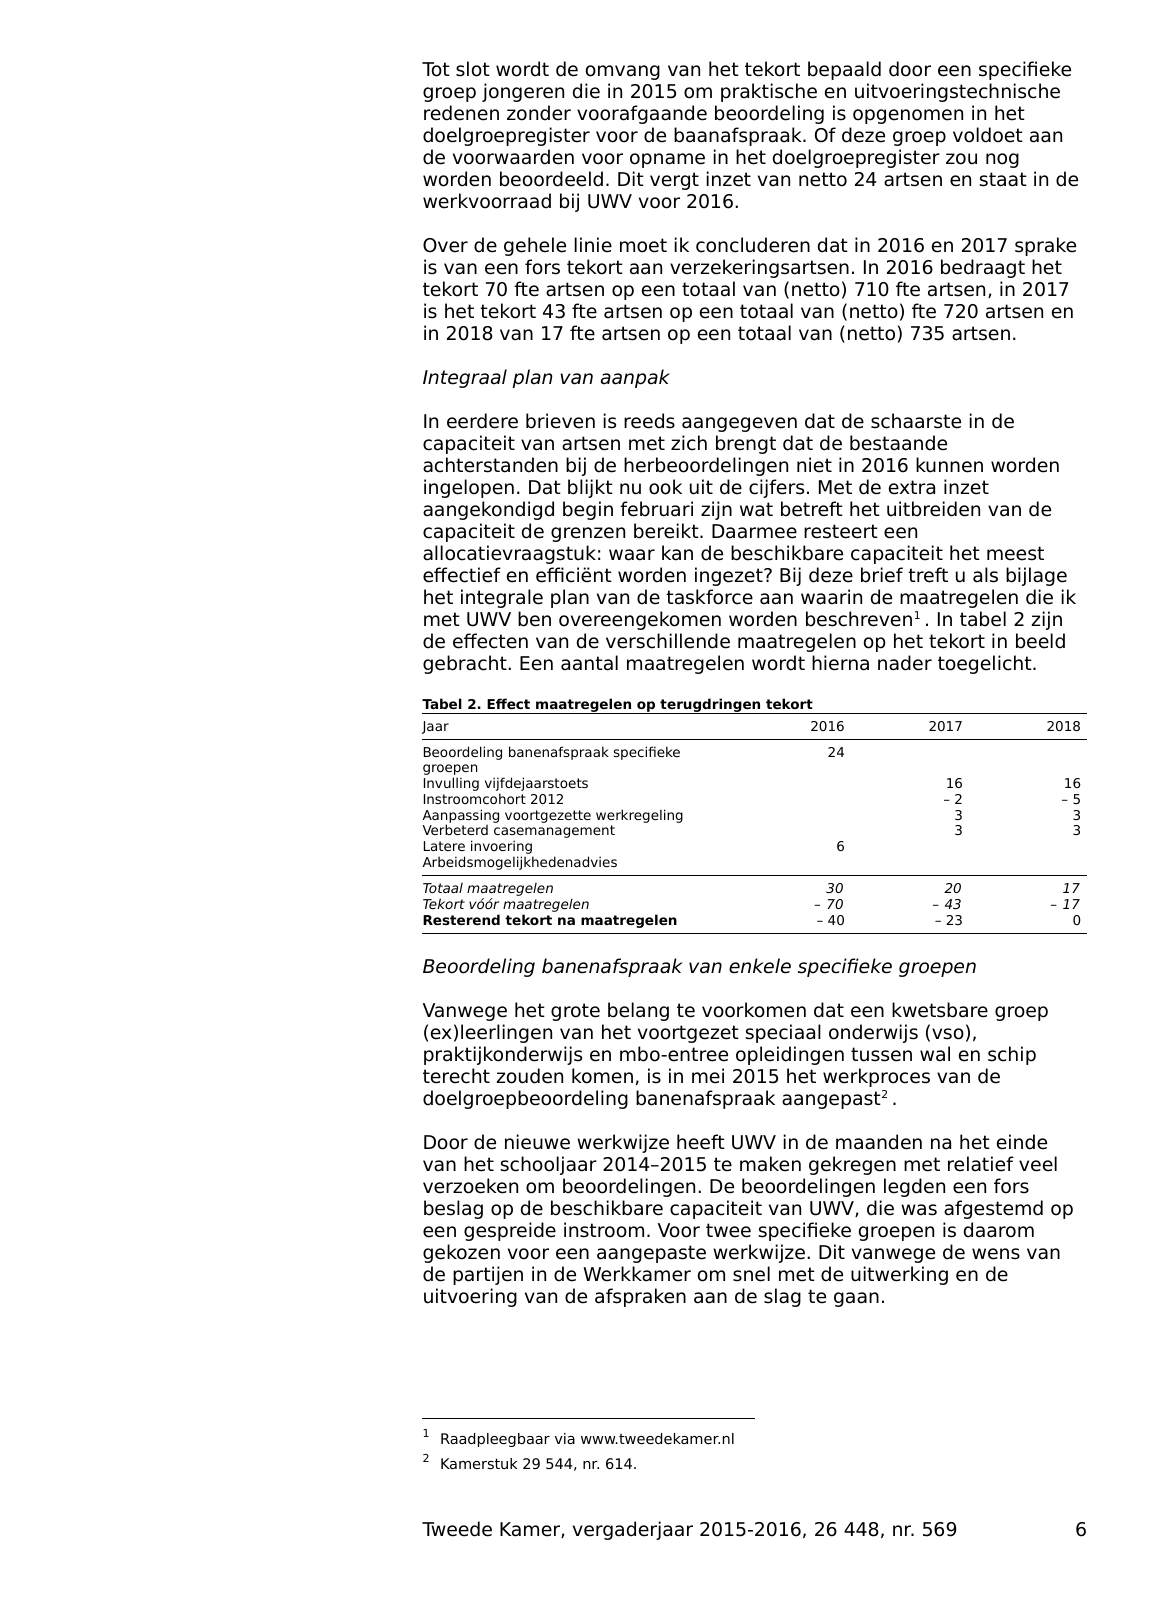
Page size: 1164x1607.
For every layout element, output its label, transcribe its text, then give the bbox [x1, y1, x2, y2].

table_cell [850, 839, 968, 875]
table_cell Aanpassing voortgezette werkregeling [422, 808, 732, 823]
text Vanwege het grote belang te voorkomen dat een kwetsbare groep (ex)leerlingen van het voortgezet speciaal onderwijs (vso), praktijkonderwijs en mbo-entree opleidingen tussen wal en schip terecht zouden komen, is in mei 2015 het werkproces van de doelgroepbeoordeling banenafspraak aangepast. [422, 1000, 1087, 1110]
table_cell 3 [850, 823, 968, 839]
table_cell – 70 [732, 897, 850, 912]
table_cell Tekort vóór maatregelen [422, 897, 732, 912]
table_cell 30 [732, 876, 850, 897]
text Door de nieuwe werkwijze heeft UWV in de maanden na het einde van het schooljaar 2014–2015 te maken gekregen met relatief veel verzoeken om beoordelingen. De beoordelingen legden een fors beslag op de beschikbare capaciteit van UWV, die was afgestemd op een gespreide instroom. Voor twee specifieke groepen is daarom gekozen voor een aangepaste werkwijze. Dit vanwege de wens van de partijen in de Werkkamer om snel met de uitwerking en de uitvoering van de afspraken aan de slag te gaan. [422, 1132, 1087, 1308]
table_cell – 2 [850, 792, 968, 807]
table_cell [732, 823, 850, 839]
table_cell [850, 740, 968, 776]
table_cell Jaar [422, 714, 732, 739]
table_cell Totaal maatregelen [422, 876, 732, 897]
text Over de gehele linie moet ik concluderen dat in 2016 en 2017 sprake is van een fors tekort aan verzekeringsartsen. In 2016 bedraagt het tekort 70 fte artsen op een totaal van (netto) 710 fte artsen, in 2017 is het tekort 43 fte artsen op een totaal van (netto) fte 720 artsen en in 2018 van 17 fte artsen op een totaal van (netto) 735 artsen. [422, 235, 1087, 345]
table_cell [732, 792, 850, 807]
table_cell – 23 [850, 912, 968, 933]
table_cell 2016 [732, 714, 850, 739]
table_cell – 17 [969, 897, 1087, 912]
table_cell 0 [969, 912, 1087, 933]
table_cell 2018 [969, 714, 1087, 739]
table_cell 20 [850, 876, 968, 897]
table_cell 16 [969, 776, 1087, 792]
table_cell – 40 [732, 912, 850, 933]
table_cell 2017 [850, 714, 968, 739]
text Kamerstuk 29 544, nr. 614. [422, 1452, 1087, 1474]
text Raadpleegbaar via www.tweedekamer.nl [422, 1427, 1087, 1449]
subtitle Integraal plan van aanpak [422, 367, 1087, 389]
table_cell – 43 [850, 897, 968, 912]
table_cell Invulling vijfdejaarstoets [422, 776, 732, 792]
table_cell 17 [969, 876, 1087, 897]
text Tot slot wordt de omvang van het tekort bepaald door een specifieke groep jongeren die in 2015 om praktische en uitvoeringstechnische redenen zonder voorafgaande beoordeling is opgenomen in het doelgroepregister voor de baanafspraak. Of deze groep voldoet aan de voorwaarden voor opname in het doelgroepregister zou nog worden beoordeeld. Dit vergt inzet van netto 24 artsen en staat in de werkvoorraad bij UWV voor 2016. [422, 59, 1087, 213]
table_cell 3 [969, 823, 1087, 839]
table_cell 16 [850, 776, 968, 792]
table_cell Resterend tekort na maatregelen [422, 912, 732, 933]
table_cell Beoordeling banenafspraak specifieke groepen [422, 740, 732, 776]
table_cell Verbeterd casemanagement [422, 823, 732, 839]
table_cell 3 [850, 808, 968, 823]
table_cell Instroomcohort 2012 [422, 792, 732, 807]
table_cell [732, 808, 850, 823]
table_cell [732, 776, 850, 792]
table_header Tabel 2. Effect maatregelen op terugdringen tekort [422, 697, 1087, 713]
table_cell 3 [969, 808, 1087, 823]
table_cell [969, 839, 1087, 875]
table_cell – 5 [969, 792, 1087, 807]
table_cell 6 [732, 839, 850, 875]
table_cell [969, 740, 1087, 776]
table_cell Latere invoering Arbeidsmogelijkhedenadvies [422, 839, 732, 875]
text In eerdere brieven is reeds aangegeven dat de schaarste in de capaciteit van artsen met zich brengt dat de bestaande achterstanden bij de herbeoordelingen niet in 2016 kunnen worden ingelopen. Dat blijkt nu ook uit de cijfers. Met de extra inzet aangekondigd begin februari zijn wat betreft het uitbreiden van de capaciteit de grenzen bereikt. Daarmee resteert een allocatievraagstuk: waar kan de beschikbare capaciteit het meest effectief en efficiënt worden ingezet? Bij deze brief treft u als bijlage het integrale plan van de taskforce aan waarin de maatregelen die ik met UWV ben overeengekomen worden beschreven. In tabel 2 zijn de effecten van de verschillende maatregelen op het tekort in beeld gebracht. Een aantal maatregelen wordt hierna nader toegelicht. [422, 411, 1087, 675]
table_cell 24 [732, 740, 850, 776]
subtitle Beoordeling banenafspraak van enkele specifieke groepen [422, 956, 1087, 978]
